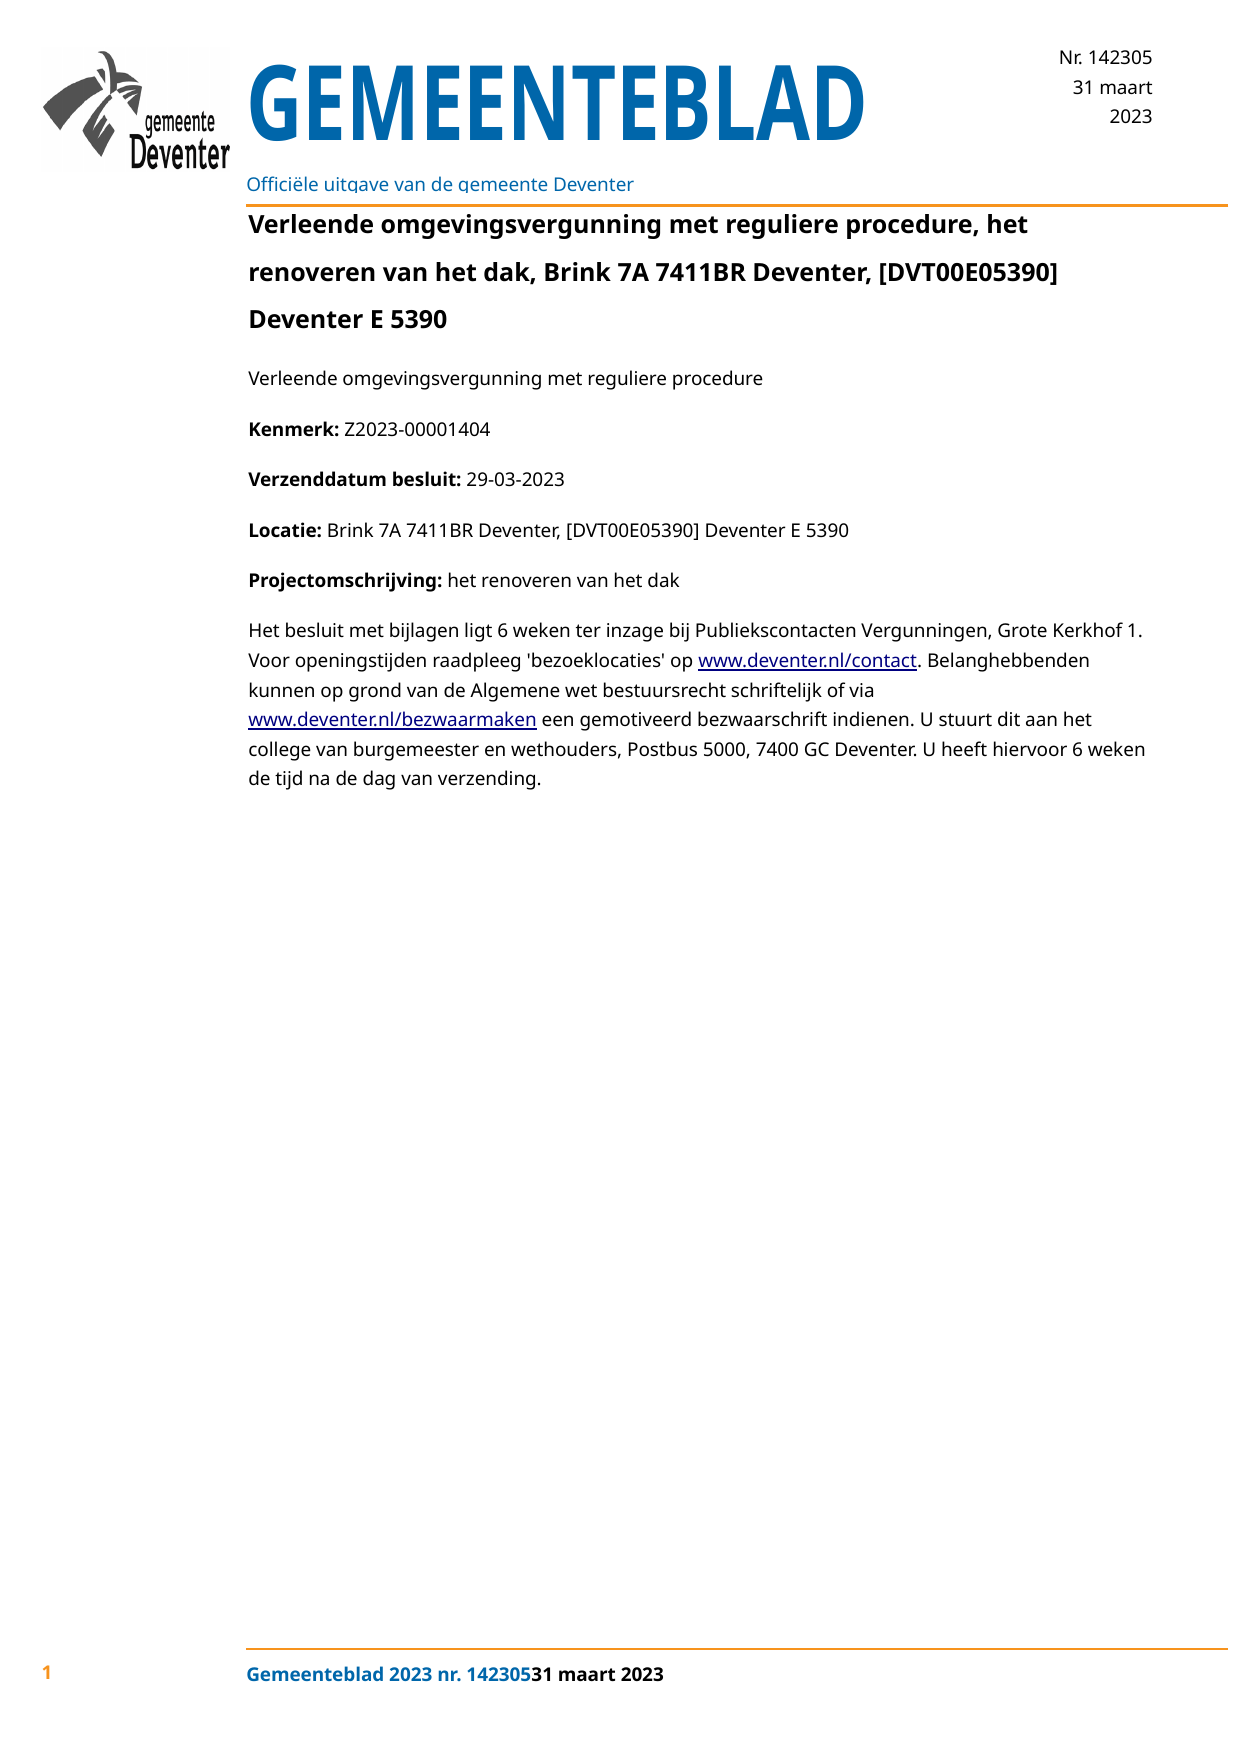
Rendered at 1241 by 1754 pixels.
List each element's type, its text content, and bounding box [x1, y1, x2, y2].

text Verleende omgevingsvergunning met reguliere procedure, het renoveren van het dak, Brink 7A 7411BR Deventer, [DVT00E05390] Deventer E 5390 [248, 207, 1152, 336]
text Het besluit met bijlagen ligt 6 weken ter inzage bij Publiekscontacten Vergunningen, Grote Kerkhof 1. Voor openingstijden raadpleeg 'bezoeklocaties' op www.deventer.nl/contact. Belanghebbenden kunnen op grond van de Algemene wet bestuursrecht schriftelijk of via www.deventer.nl/bezwaarmaken een gemotiveerd bezwaarschrift indienen. U stuurt dit aan het college van burgemeester en wethouders, Postbus 5000, 7400 GC Deventer. U heeft hiervoor 6 weken de tijd na de dag van verzending. [248, 618, 1152, 791]
text Projectomschrijving: het renoveren van het dak [248, 567, 1152, 593]
text Locatie: Brink 7A 7411BR Deventer, [DVT00E05390] Deventer E 5390 [248, 517, 1152, 542]
text Verzenddatum besluit: 29-03-2023 [248, 466, 1152, 492]
text Kenmerk: Z2023-00001404 [248, 416, 1152, 442]
text Verleende omgevingsvergunning met reguliere procedure [248, 366, 1152, 391]
picture [41, 47, 231, 172]
